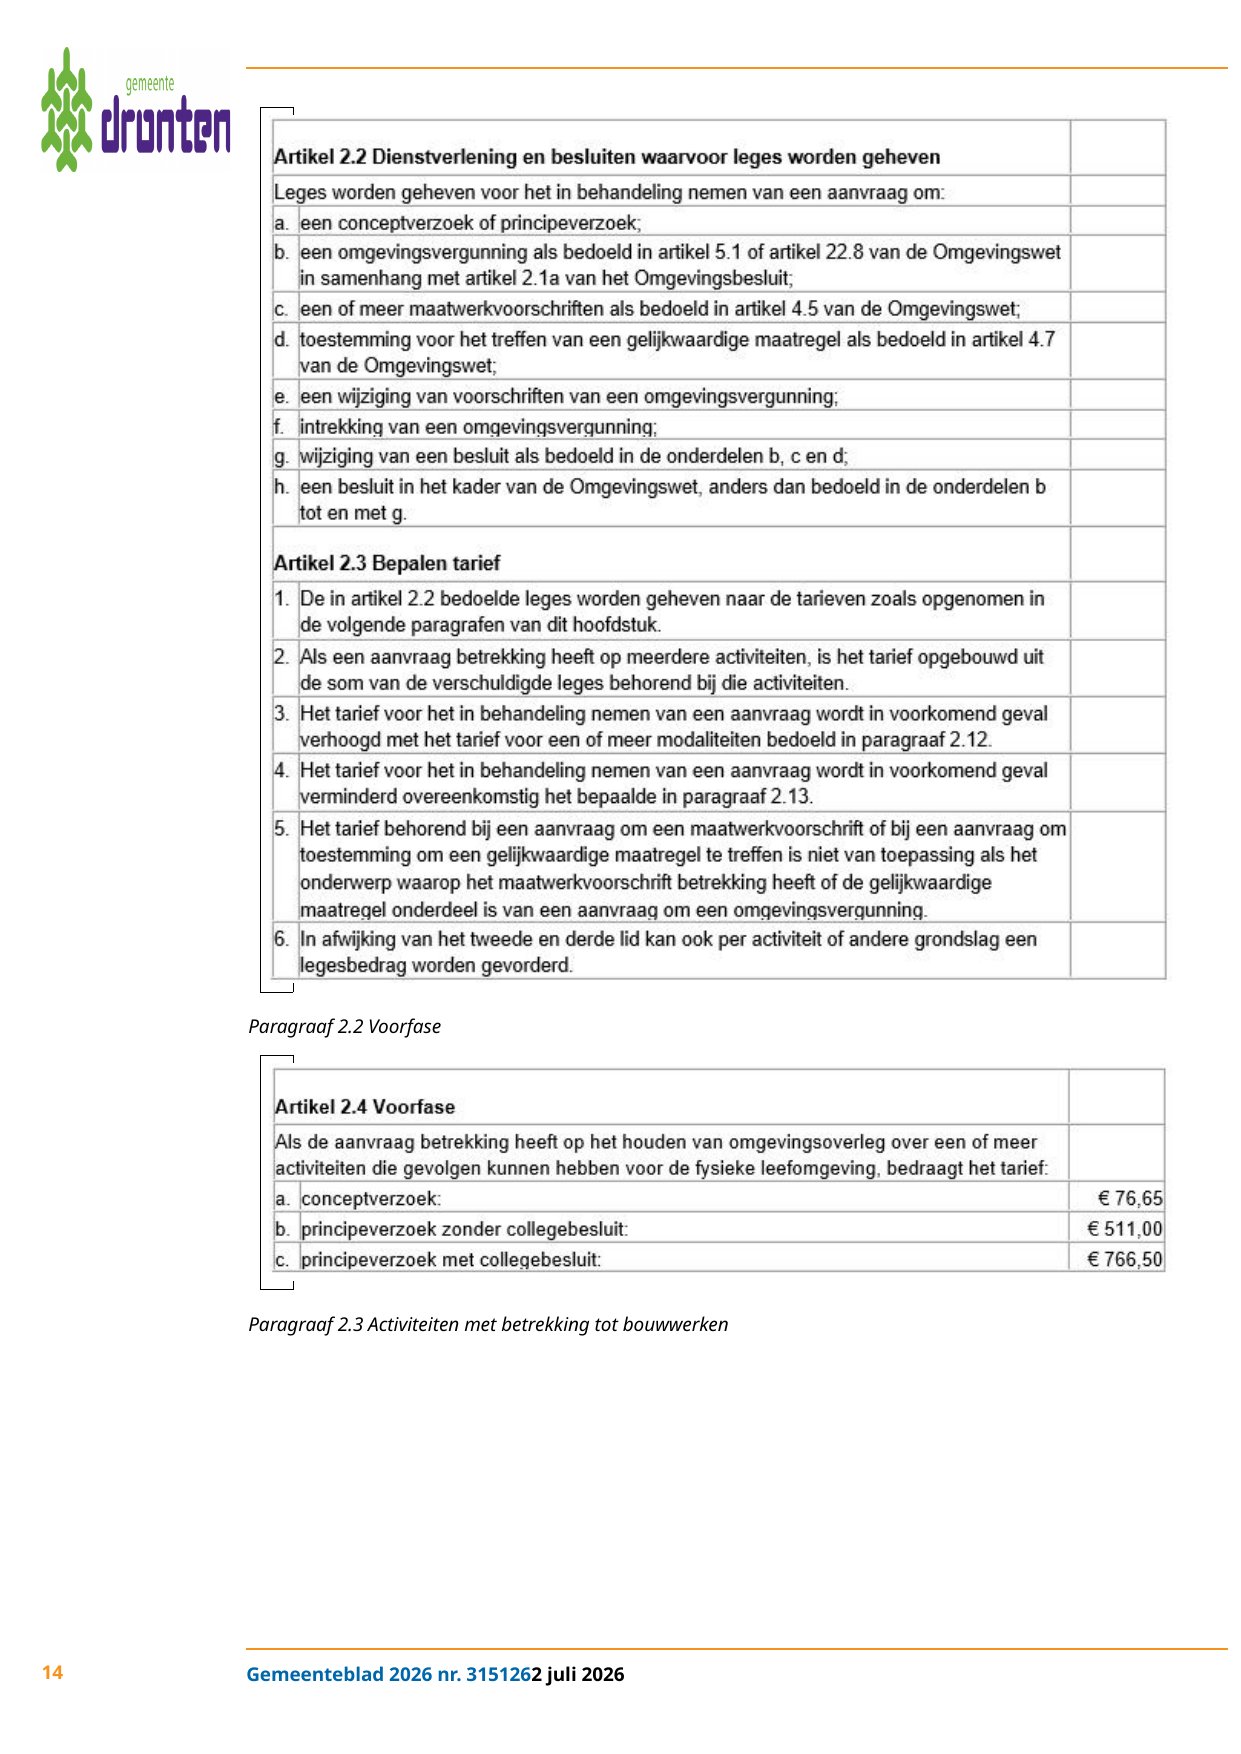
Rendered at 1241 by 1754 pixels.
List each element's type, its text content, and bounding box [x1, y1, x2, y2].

picture [41, 47, 231, 172]
text Paragraaf 2.2 Voorfase [248, 1013, 1152, 1039]
picture [268, 1063, 1173, 1281]
text Paragraaf 2.3 Activiteiten met betrekking tot bouwwerken [248, 1311, 1152, 1337]
picture [268, 115, 1173, 983]
